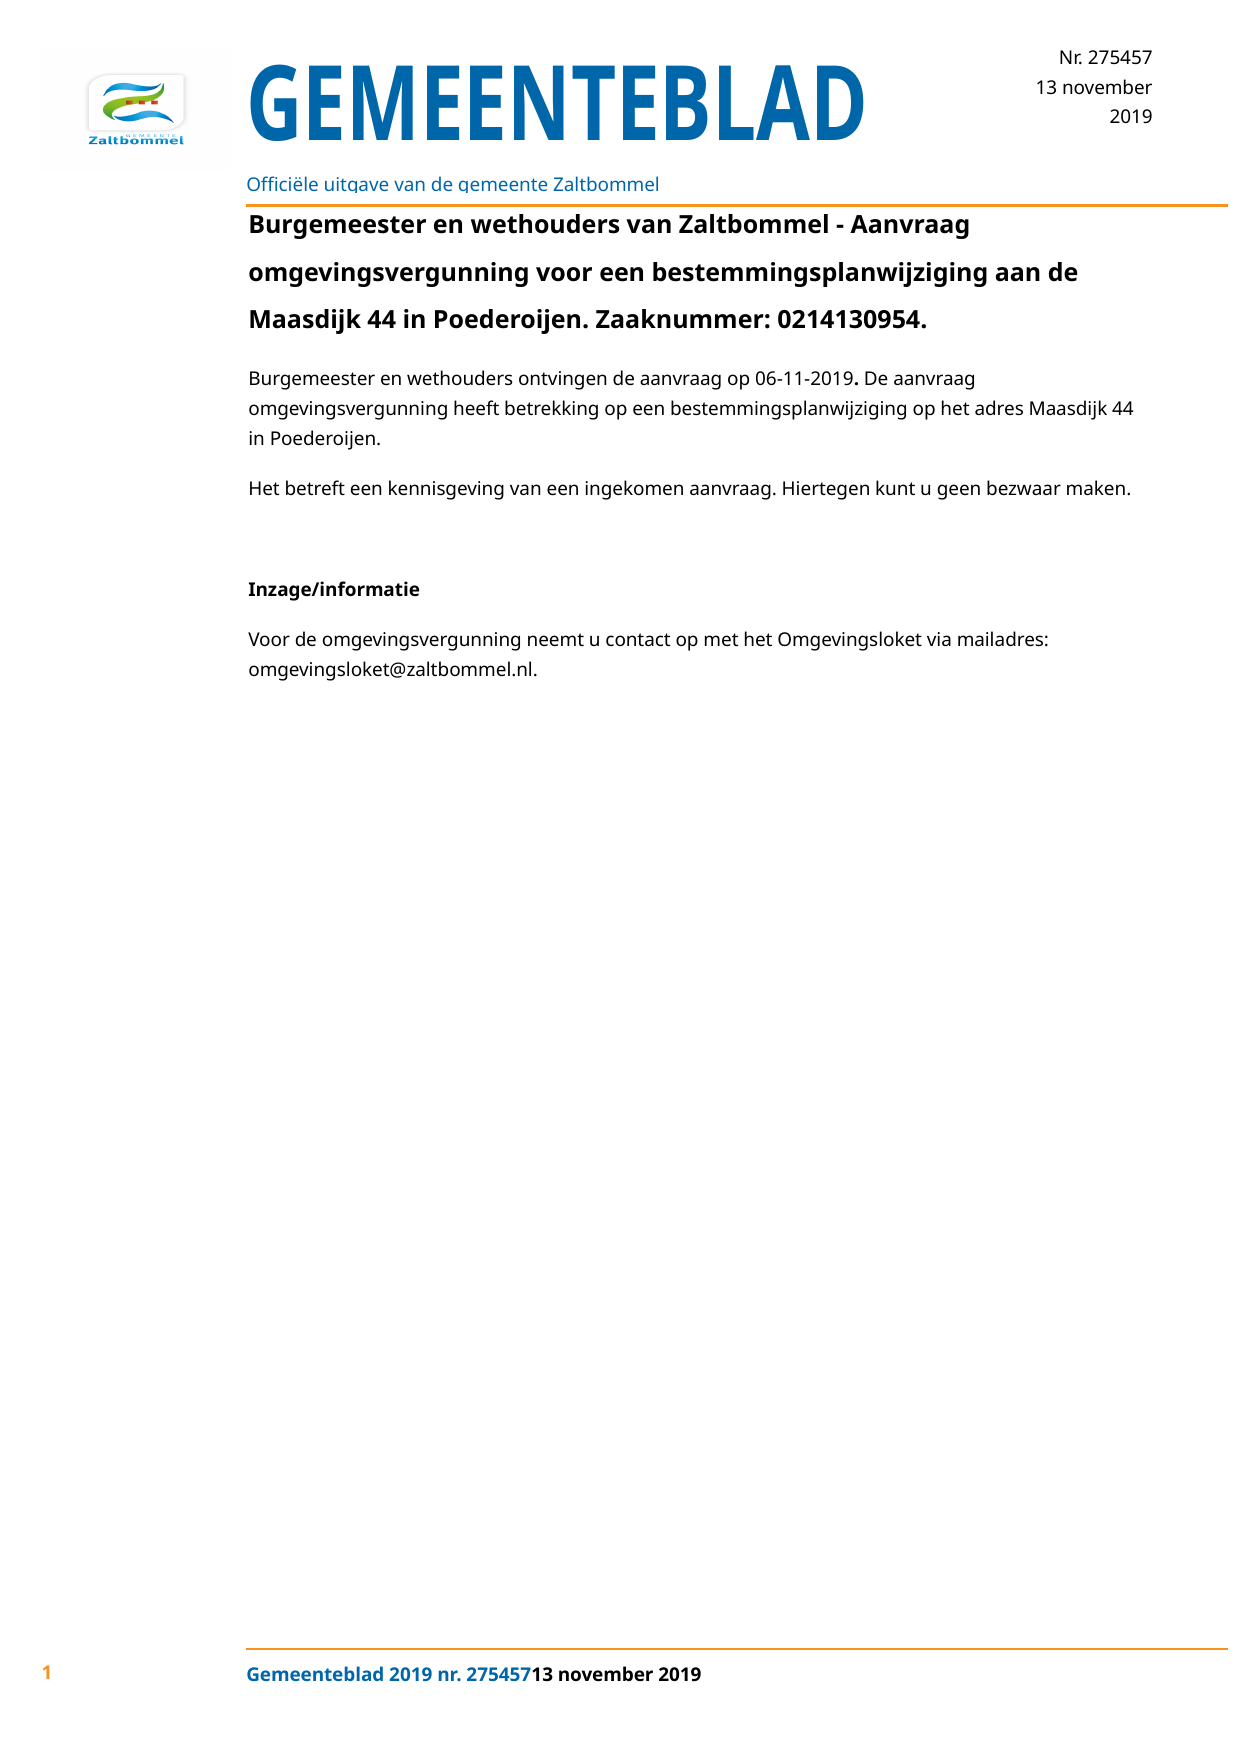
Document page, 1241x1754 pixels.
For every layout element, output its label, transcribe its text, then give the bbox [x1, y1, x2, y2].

text Het betreft een kennisgeving van een ingekomen aanvraag. Hiertegen kunt u geen bezwaar maken. [248, 475, 1152, 501]
text Burgemeester en wethouders van Zaltbommel - Aanvraag omgevingsvergunning voor een bestemmingsplanwijziging aan de Maasdijk 44 in Poederoijen. Zaaknummer: 0214130954. [248, 207, 1152, 336]
picture [41, 47, 231, 172]
text Voor de omgevingsvergunning neemt u contact op met het Omgevingsloket via mailadres: omgevingsloket@zaltbommel.nl. [248, 626, 1152, 682]
text Burgemeester en wethouders ontvingen de aanvraag op 06-11-2019. De aanvraag omgevingsvergunning heeft betrekking op een bestemmingsplanwijziging op het adres Maasdijk 44 in Poederoijen. [248, 366, 1152, 450]
text Inzage/informatie [248, 576, 1152, 602]
